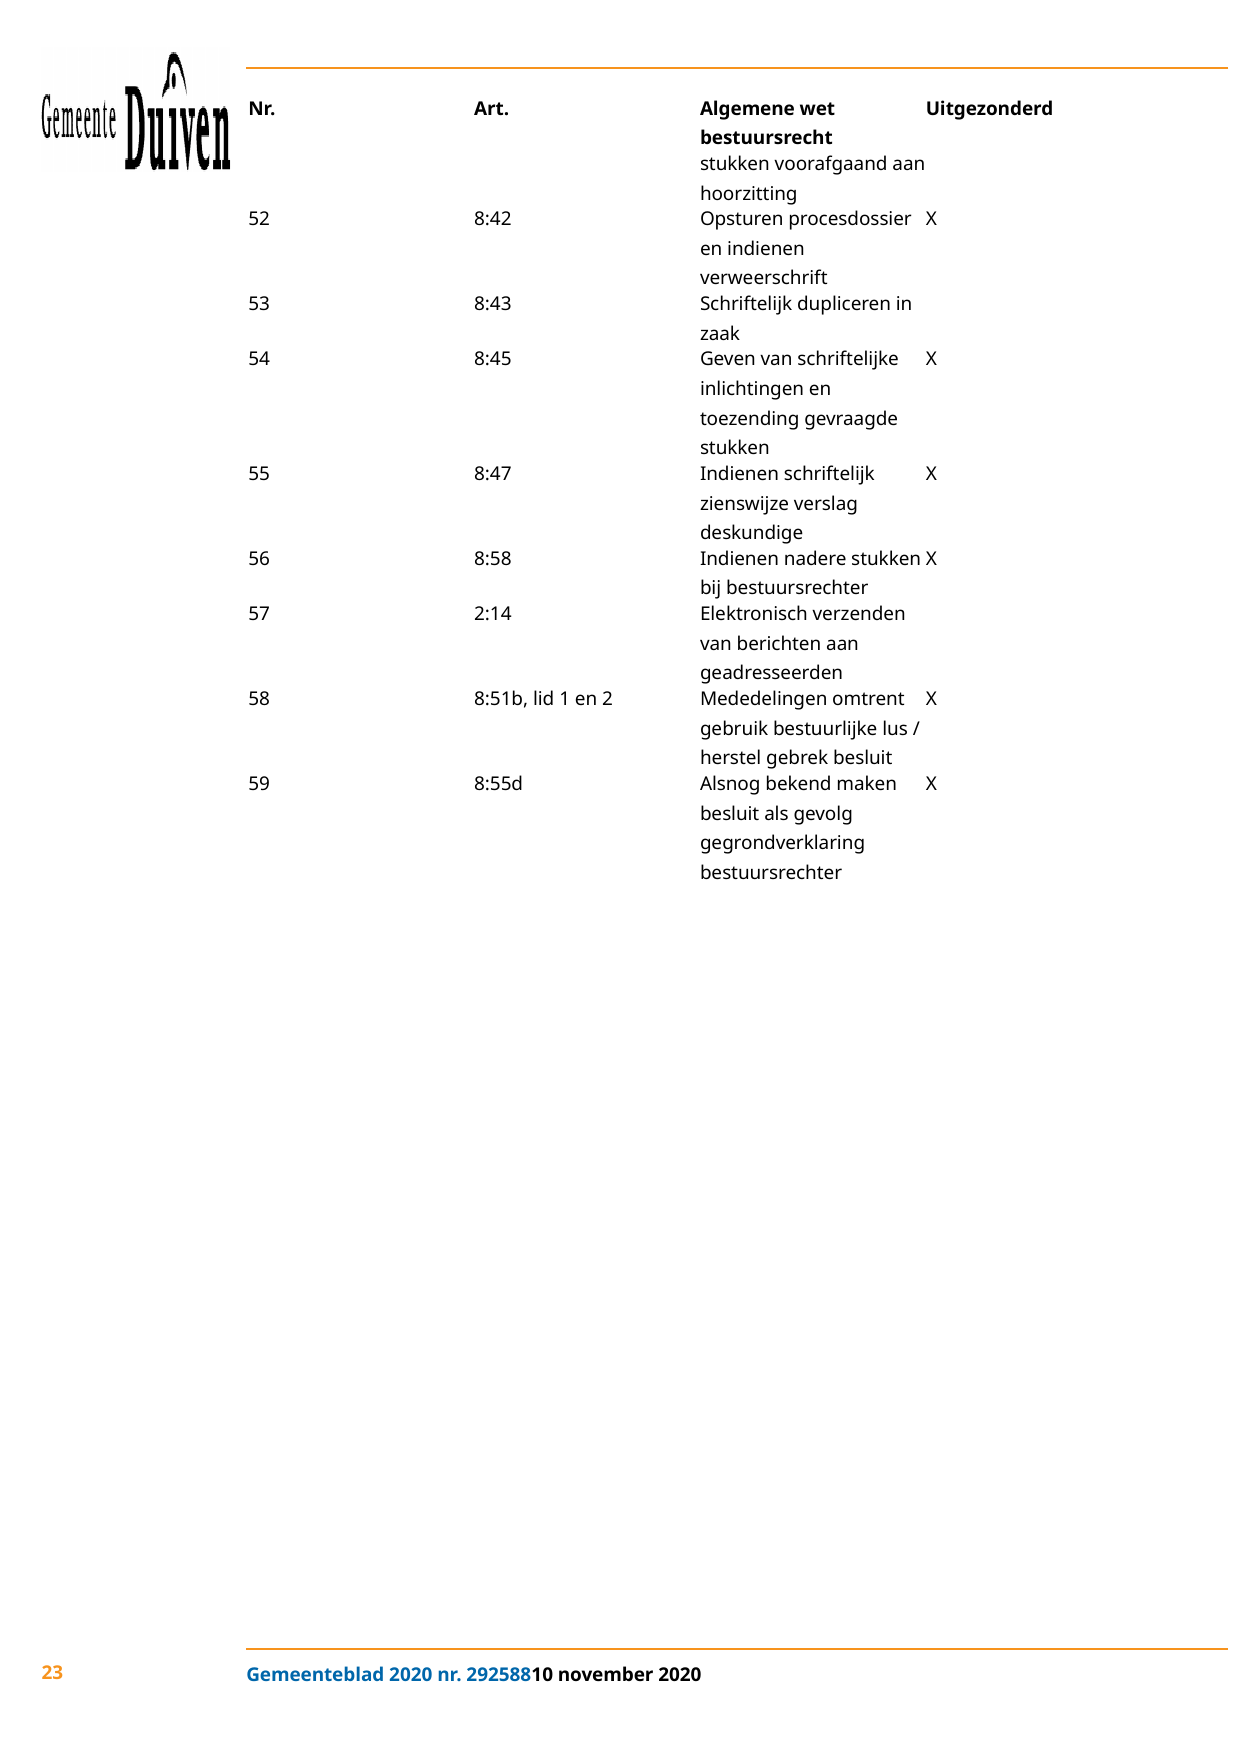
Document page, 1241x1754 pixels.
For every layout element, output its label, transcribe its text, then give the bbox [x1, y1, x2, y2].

table_cell 8:42 [474, 205, 700, 290]
table_header Algemene wet bestuursrecht [700, 95, 926, 150]
table_cell Indienen nadere stukken bij bestuursrechter [700, 545, 926, 600]
table_cell X [926, 346, 1152, 460]
table_cell [248, 150, 474, 205]
table_cell 8:55d [474, 770, 700, 884]
table_header Art. [474, 95, 700, 150]
table_cell Schriftelijk dupliceren in zaak [700, 290, 926, 346]
table_cell 2:14 [474, 600, 700, 685]
table_cell [474, 150, 700, 205]
table_cell 8:47 [474, 460, 700, 545]
table_cell [926, 600, 1152, 685]
table_cell 8:58 [474, 545, 700, 600]
table_cell stukken voorafgaand aan hoorzitting [700, 150, 926, 205]
table_cell X [926, 545, 1152, 600]
table_cell 8:51b, lid 1 en 2 [474, 685, 700, 770]
table_cell X [926, 205, 1152, 290]
picture [41, 47, 231, 172]
table_header Nr. [248, 95, 474, 150]
table_cell 54 [248, 346, 474, 460]
table_cell 57 [248, 600, 474, 685]
table_cell Mededelingen omtrent gebruik bestuurlijke lus / herstel gebrek besluit [700, 685, 926, 770]
table_cell Opsturen procesdossier en indienen verweerschrift [700, 205, 926, 290]
table_cell Geven van schriftelijke inlichtingen en toezending gevraagde stukken [700, 346, 926, 460]
table_cell X [926, 685, 1152, 770]
table_cell 8:43 [474, 290, 700, 346]
table_cell X [926, 770, 1152, 884]
table_header Uitgezonderd [926, 95, 1152, 150]
table_cell 55 [248, 460, 474, 545]
table_cell [926, 150, 1152, 205]
table_cell 58 [248, 685, 474, 770]
table_cell Alsnog bekend maken besluit als gevolg gegrondverklaring bestuursrechter [700, 770, 926, 884]
table_cell Elektronisch verzenden van berichten aan geadresseerden [700, 600, 926, 685]
table_cell X [926, 460, 1152, 545]
table_cell 56 [248, 545, 474, 600]
table_cell 52 [248, 205, 474, 290]
table_cell Indienen schriftelijk zienswijze verslag deskundige [700, 460, 926, 545]
table_cell [926, 290, 1152, 346]
table_cell 53 [248, 290, 474, 346]
table_cell 8:45 [474, 346, 700, 460]
table_cell 59 [248, 770, 474, 884]
